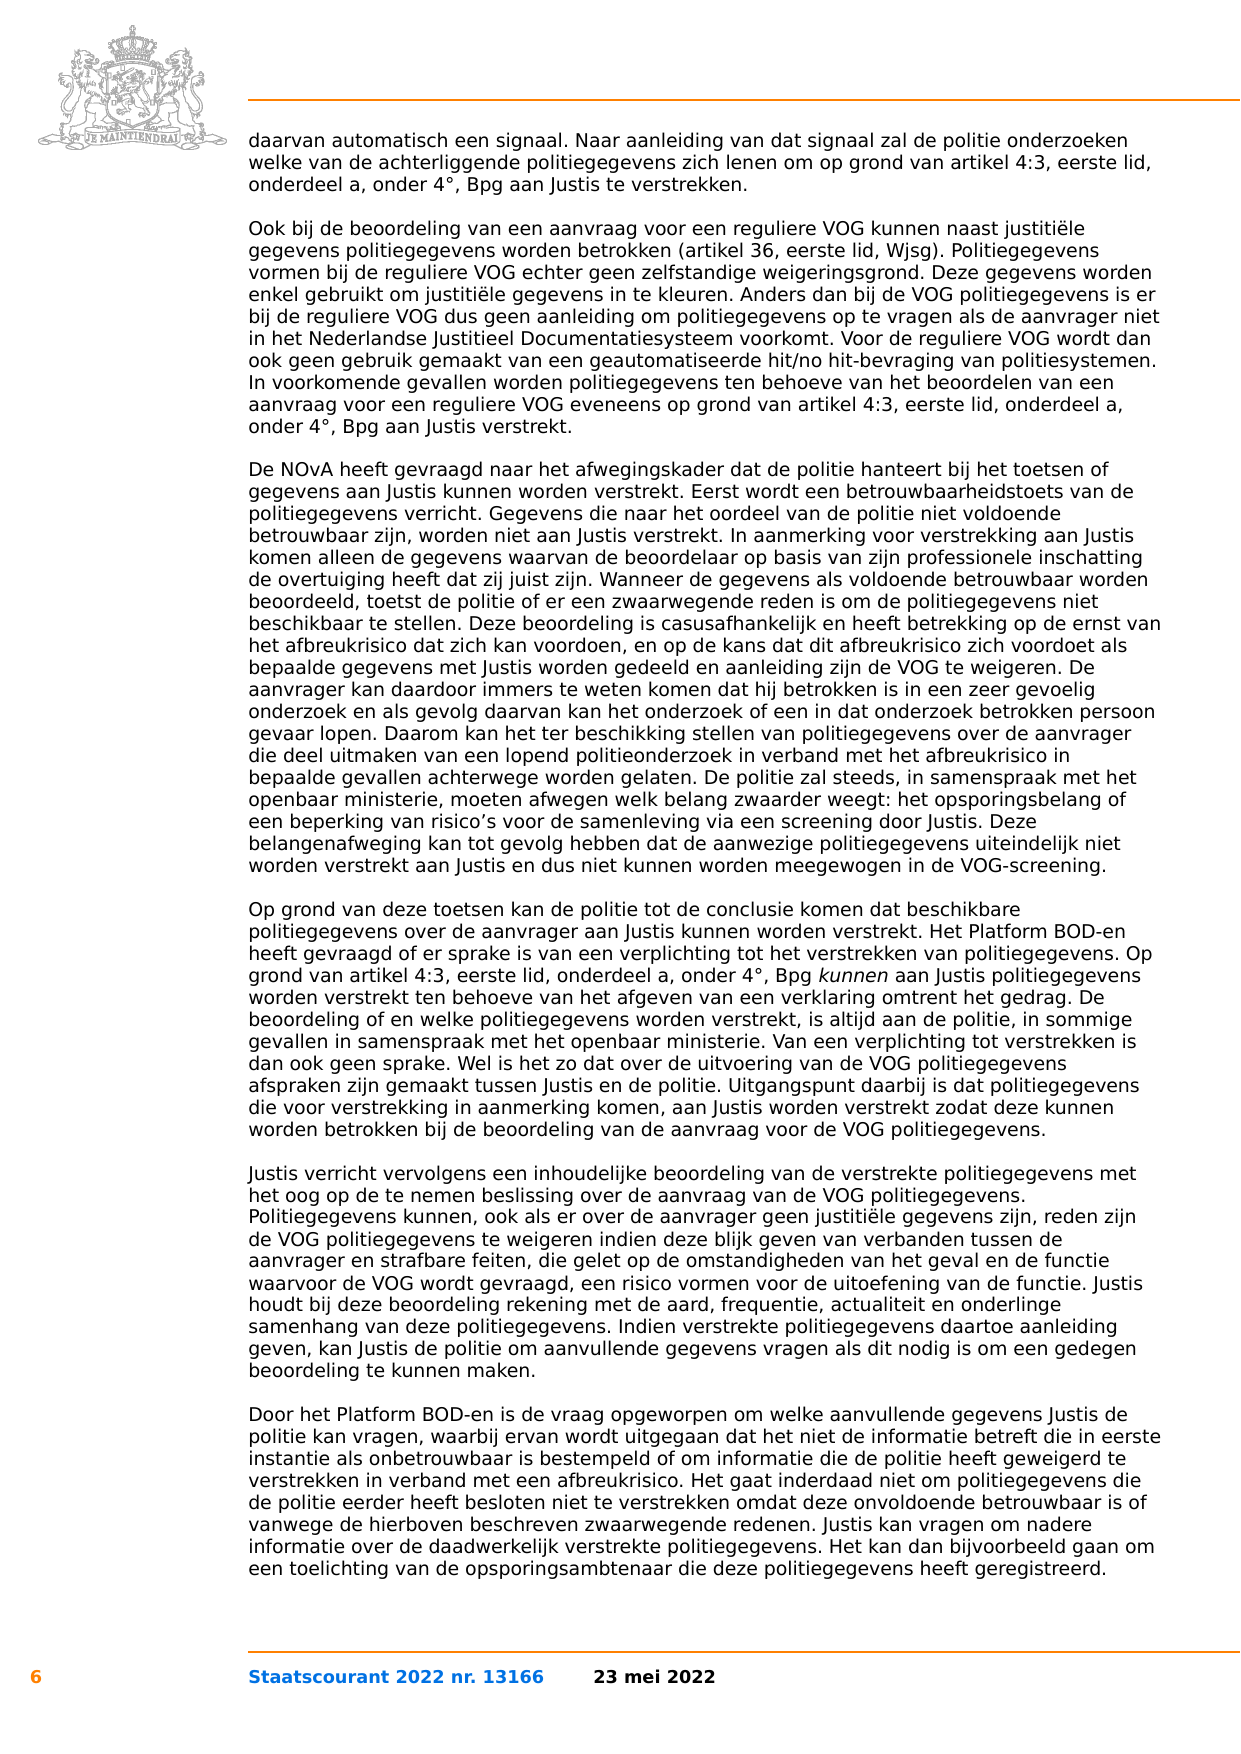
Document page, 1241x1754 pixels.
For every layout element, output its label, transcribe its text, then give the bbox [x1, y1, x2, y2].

text De NOvA heeft gevraagd naar het afwegingskader dat de politie hanteert bij het toetsen of gegevens aan Justis kunnen worden verstrekt. Eerst wordt een betrouwbaarheidstoets van de politiegegevens verricht. Gegevens die naar het oordeel van de politie niet voldoende betrouwbaar zijn, worden niet aan Justis verstrekt. In aanmerking voor verstrekking aan Justis komen alleen de gegevens waarvan de beoordelaar op basis van zijn professionele inschatting de overtuiging heeft dat zij juist zijn. Wanneer de gegevens als voldoende betrouwbaar worden beoordeeld, toetst de politie of er een zwaarwegende reden is om de politiegegevens niet beschikbaar te stellen. Deze beoordeling is casusafhankelijk en heeft betrekking op de ernst van het afbreukrisico dat zich kan voordoen, en op de kans dat dit afbreukrisico zich voordoet als bepaalde gegevens met Justis worden gedeeld en aanleiding zijn de VOG te weigeren. De aanvrager kan daardoor immers te weten komen dat hij betrokken is in een zeer gevoelig onderzoek en als gevolg daarvan kan het onderzoek of een in dat onderzoek betrokken persoon gevaar lopen. Daarom kan het ter beschikking stellen van politiegegevens over de aanvrager die deel uitmaken van een lopend politieonderzoek in verband met het afbreukrisico in bepaalde gevallen achterwege worden gelaten. De politie zal steeds, in samenspraak met het openbaar ministerie, moeten afwegen welk belang zwaarder weegt: het opsporingsbelang of een beperking van risico’s voor de samenleving via een screening door Justis. Deze belangenafweging kan tot gevolg hebben dat de aanwezige politiegegevens uiteindelijk niet worden verstrekt aan Justis en dus niet kunnen worden meegewogen in de VOG-screening. [248, 459, 1163, 877]
text Justis verricht vervolgens een inhoudelijke beoordeling van de verstrekte politiegegevens met het oog op de te nemen beslissing over de aanvraag van de VOG politiegegevens. Politiegegevens kunnen, ook als er over de aanvrager geen justitiële gegevens zijn, reden zijn de VOG politiegegevens te weigeren indien deze blijk geven van verbanden tussen de aanvrager en strafbare feiten, die gelet op de omstandigheden van het geval en de functie waarvoor de VOG wordt gevraagd, een risico vormen voor de uitoefening van de functie. Justis houdt bij deze beoordeling rekening met de aard, frequentie, actualiteit en onderlinge samenhang van deze politiegegevens. Indien verstrekte politiegegevens daartoe aanleiding geven, kan Justis de politie om aanvullende gegevens vragen als dit nodig is om een gedegen beoordeling te kunnen maken. [248, 1162, 1163, 1382]
text daarvan automatisch een signaal. Naar aanleiding van dat signaal zal de politie onderzoeken welke van de achterliggende politiegegevens zich lenen om op grond van artikel 4:3, eerste lid, onderdeel a, onder 4°, Bpg aan Justis te verstrekken. [248, 130, 1163, 196]
text Op grond van deze toetsen kan de politie tot de conclusie komen dat beschikbare politiegegevens over de aanvrager aan Justis kunnen worden verstrekt. Het Platform BOD-en heeft gevraagd of er sprake is van een verplichting tot het verstrekken van politiegegevens. Op grond van artikel 4:3, eerste lid, onderdeel a, onder 4°, Bpg kunnen aan Justis politiegegevens worden verstrekt ten behoeve van het afgeven van een verklaring omtrent het gedrag. De beoordeling of en welke politiegegevens worden verstrekt, is altijd aan de politie, in sommige gevallen in samenspraak met het openbaar ministerie. Van een verplichting tot verstrekken is dan ook geen sprake. Wel is het zo dat over de uitvoering van de VOG politiegegevens afspraken zijn gemaakt tussen Justis en de politie. Uitgangspunt daarbij is dat politiegegevens die voor verstrekking in aanmerking komen, aan Justis worden verstrekt zodat deze kunnen worden betrokken bij de beoordeling van de aanvraag voor de VOG politiegegevens. [248, 899, 1163, 1141]
picture [38, 25, 227, 150]
text Door het Platform BOD-en is de vraag opgeworpen om welke aanvullende gegevens Justis de politie kan vragen, waarbij ervan wordt uitgegaan dat het niet de informatie betreft die in eerste instantie als onbetrouwbaar is bestempeld of om informatie die de politie heeft geweigerd te verstrekken in verband met een afbreukrisico. Het gaat inderdaad niet om politiegegevens die de politie eerder heeft besloten niet te verstrekken omdat deze onvoldoende betrouwbaar is of vanwege de hierboven beschreven zwaarwegende redenen. Justis kan vragen om nadere informatie over de daadwerkelijk verstrekte politiegegevens. Het kan dan bijvoorbeeld gaan om een toelichting van de opsporingsambtenaar die deze politiegegevens heeft geregistreerd. [248, 1404, 1163, 1580]
text Ook bij de beoordeling van een aanvraag voor een reguliere VOG kunnen naast justitiële gegevens politiegegevens worden betrokken (artikel 36, eerste lid, Wjsg). Politiegegevens vormen bij de reguliere VOG echter geen zelfstandige weigeringsgrond. Deze gegevens worden enkel gebruikt om justitiële gegevens in te kleuren. Anders dan bij de VOG politiegegevens is er bij de reguliere VOG dus geen aanleiding om politiegegevens op te vragen als de aanvrager niet in het Nederlandse Justitieel Documentatiesysteem voorkomt. Voor de reguliere VOG wordt dan ook geen gebruik gemaakt van een geautomatiseerde hit/no hit-bevraging van politiesystemen. In voorkomende gevallen worden politiegegevens ten behoeve van het beoordelen van een aanvraag voor een reguliere VOG eveneens op grond van artikel 4:3, eerste lid, onderdeel a, onder 4°, Bpg aan Justis verstrekt. [248, 218, 1163, 437]
